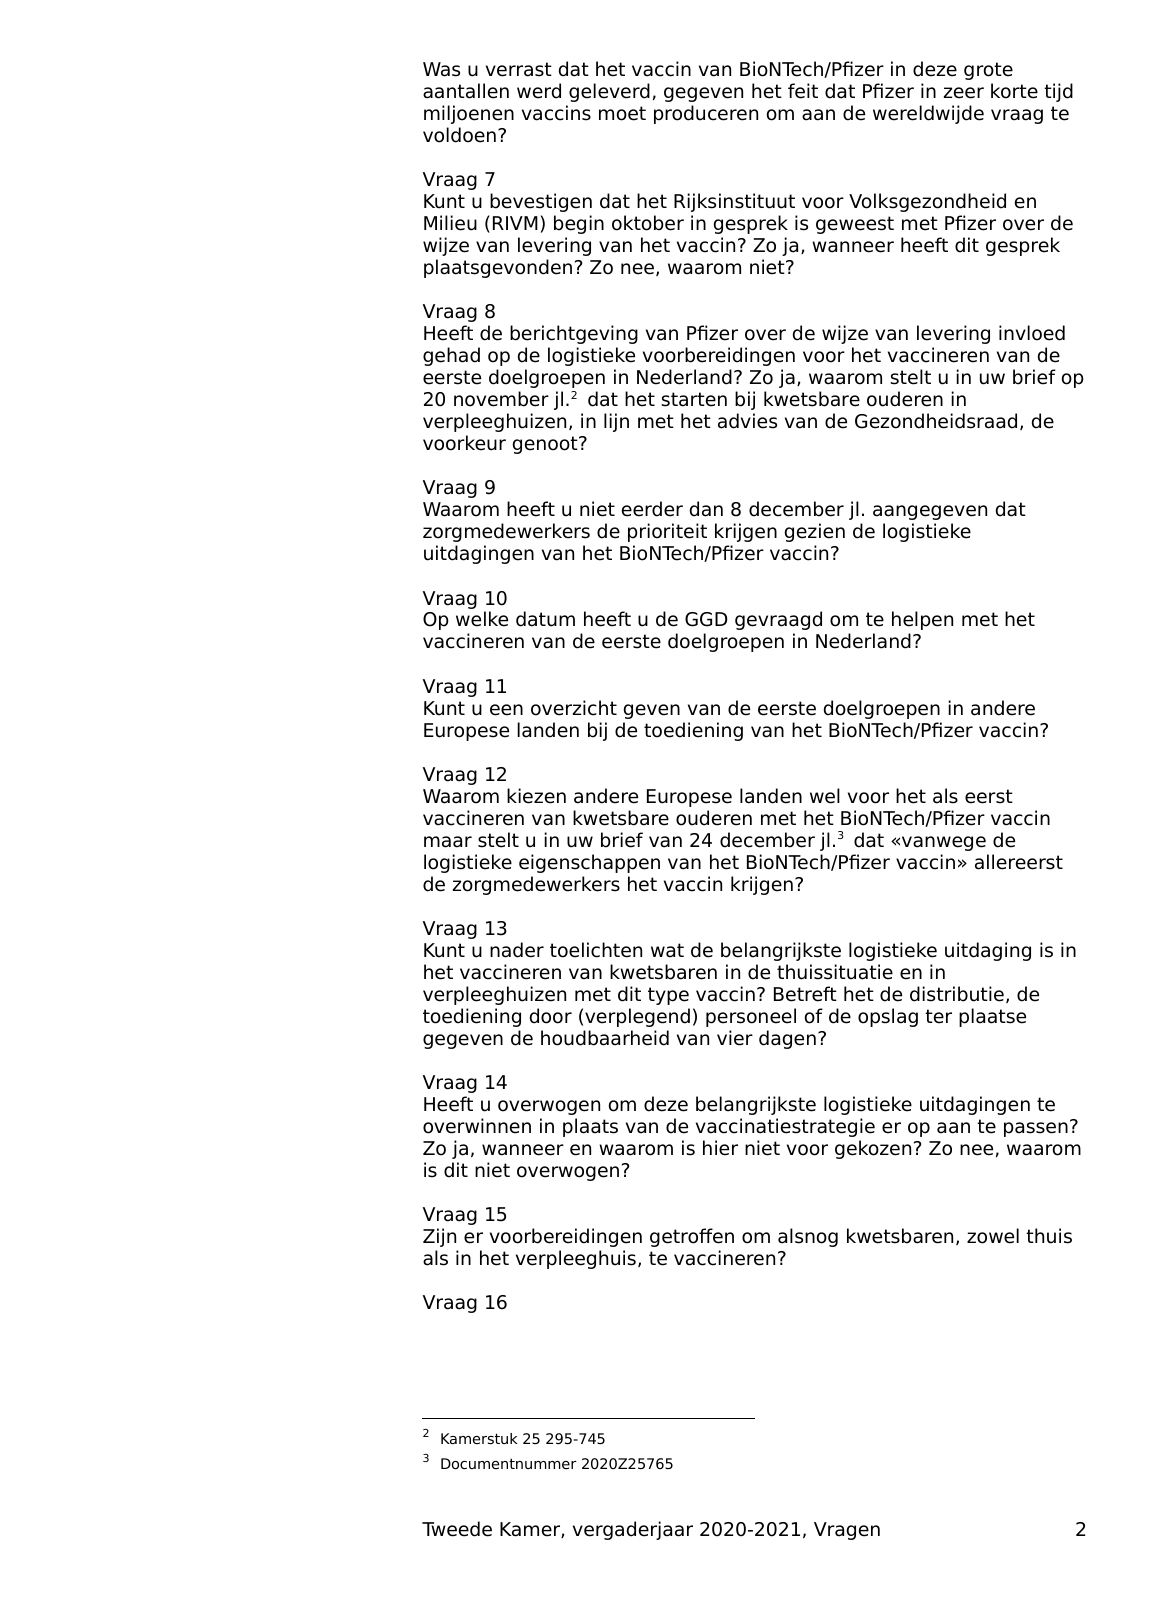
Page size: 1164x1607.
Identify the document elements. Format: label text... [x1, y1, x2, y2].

text Kunt u bevestigen dat het Rijksinstituut voor Volksgezondheid en Milieu (RIVM) begin oktober in gesprek is geweest met Pfizer over de wijze van levering van het vaccin? Zo ja, wanneer heeft dit gesprek plaatsgevonden? Zo nee, waarom niet? [422, 191, 1087, 279]
text Waarom heeft u niet eerder dan 8 december jl. aangegeven dat zorgmedewerkers de prioriteit krijgen gezien de logistieke uitdagingen van het BioNTech/Pfizer vaccin? [422, 499, 1087, 565]
text Vraag 10 [422, 587, 1087, 609]
text Heeft de berichtgeving van Pfizer over de wijze van levering invloed gehad op de logistieke voorbereidingen voor het vaccineren van de eerste doelgroepen in Nederland? Zo ja, waarom stelt u in uw brief op 20 november jl. dat het starten bij kwetsbare ouderen in verpleeghuizen, in lijn met het advies van de Gezondheidsraad, de voorkeur genoot? [422, 323, 1087, 455]
text Kunt u een overzicht geven van de eerste doelgroepen in andere Europese landen bij de toediening van het BioNTech/Pfizer vaccin? [422, 697, 1087, 741]
text Vraag 11 [422, 676, 1087, 697]
text Vraag 9 [422, 477, 1087, 499]
text Vraag 13 [422, 918, 1087, 940]
text Op welke datum heeft u de GGD gevraagd om te helpen met het vaccineren van de eerste doelgroepen in Nederland? [422, 609, 1087, 653]
text Kunt u nader toelichten wat de belangrijkste logistieke uitdaging is in het vaccineren van kwetsbaren in de thuissituatie en in verpleeghuizen met dit type vaccin? Betreft het de distributie, de toediening door (verplegend) personeel of de opslag ter plaatse gegeven de houdbaarheid van vier dagen? [422, 940, 1087, 1049]
text Kamerstuk 25 295-745 [422, 1427, 1087, 1449]
text Heeft u overwogen om deze belangrijkste logistieke uitdagingen te overwinnen in plaats van de vaccinatiestrategie er op aan te passen? Zo ja, wanneer en waarom is hier niet voor gekozen? Zo nee, waarom is dit niet overwogen? [422, 1094, 1087, 1182]
text Vraag 16 [422, 1292, 1087, 1314]
text Vraag 7 [422, 169, 1087, 191]
text Vraag 15 [422, 1204, 1087, 1226]
text Documentnummer 2020Z25765 [422, 1452, 1087, 1474]
text Vraag 8 [422, 301, 1087, 323]
text Zijn er voorbereidingen getroffen om alsnog kwetsbaren, zowel thuis als in het verpleeghuis, te vaccineren? [422, 1226, 1087, 1270]
text Was u verrast dat het vaccin van BioNTech/Pfizer in deze grote aantallen werd geleverd, gegeven het feit dat Pfizer in zeer korte tijd miljoenen vaccins moet produceren om aan de wereldwijde vraag te voldoen? [422, 59, 1087, 147]
text Waarom kiezen andere Europese landen wel voor het als eerst vaccineren van kwetsbare ouderen met het BioNTech/Pfizer vaccin maar stelt u in uw brief van 24 december jl. dat «vanwege de logistieke eigenschappen van het BioNTech/Pfizer vaccin» allereerst de zorgmedewerkers het vaccin krijgen? [422, 786, 1087, 896]
text Vraag 14 [422, 1072, 1087, 1094]
text Vraag 12 [422, 764, 1087, 786]
